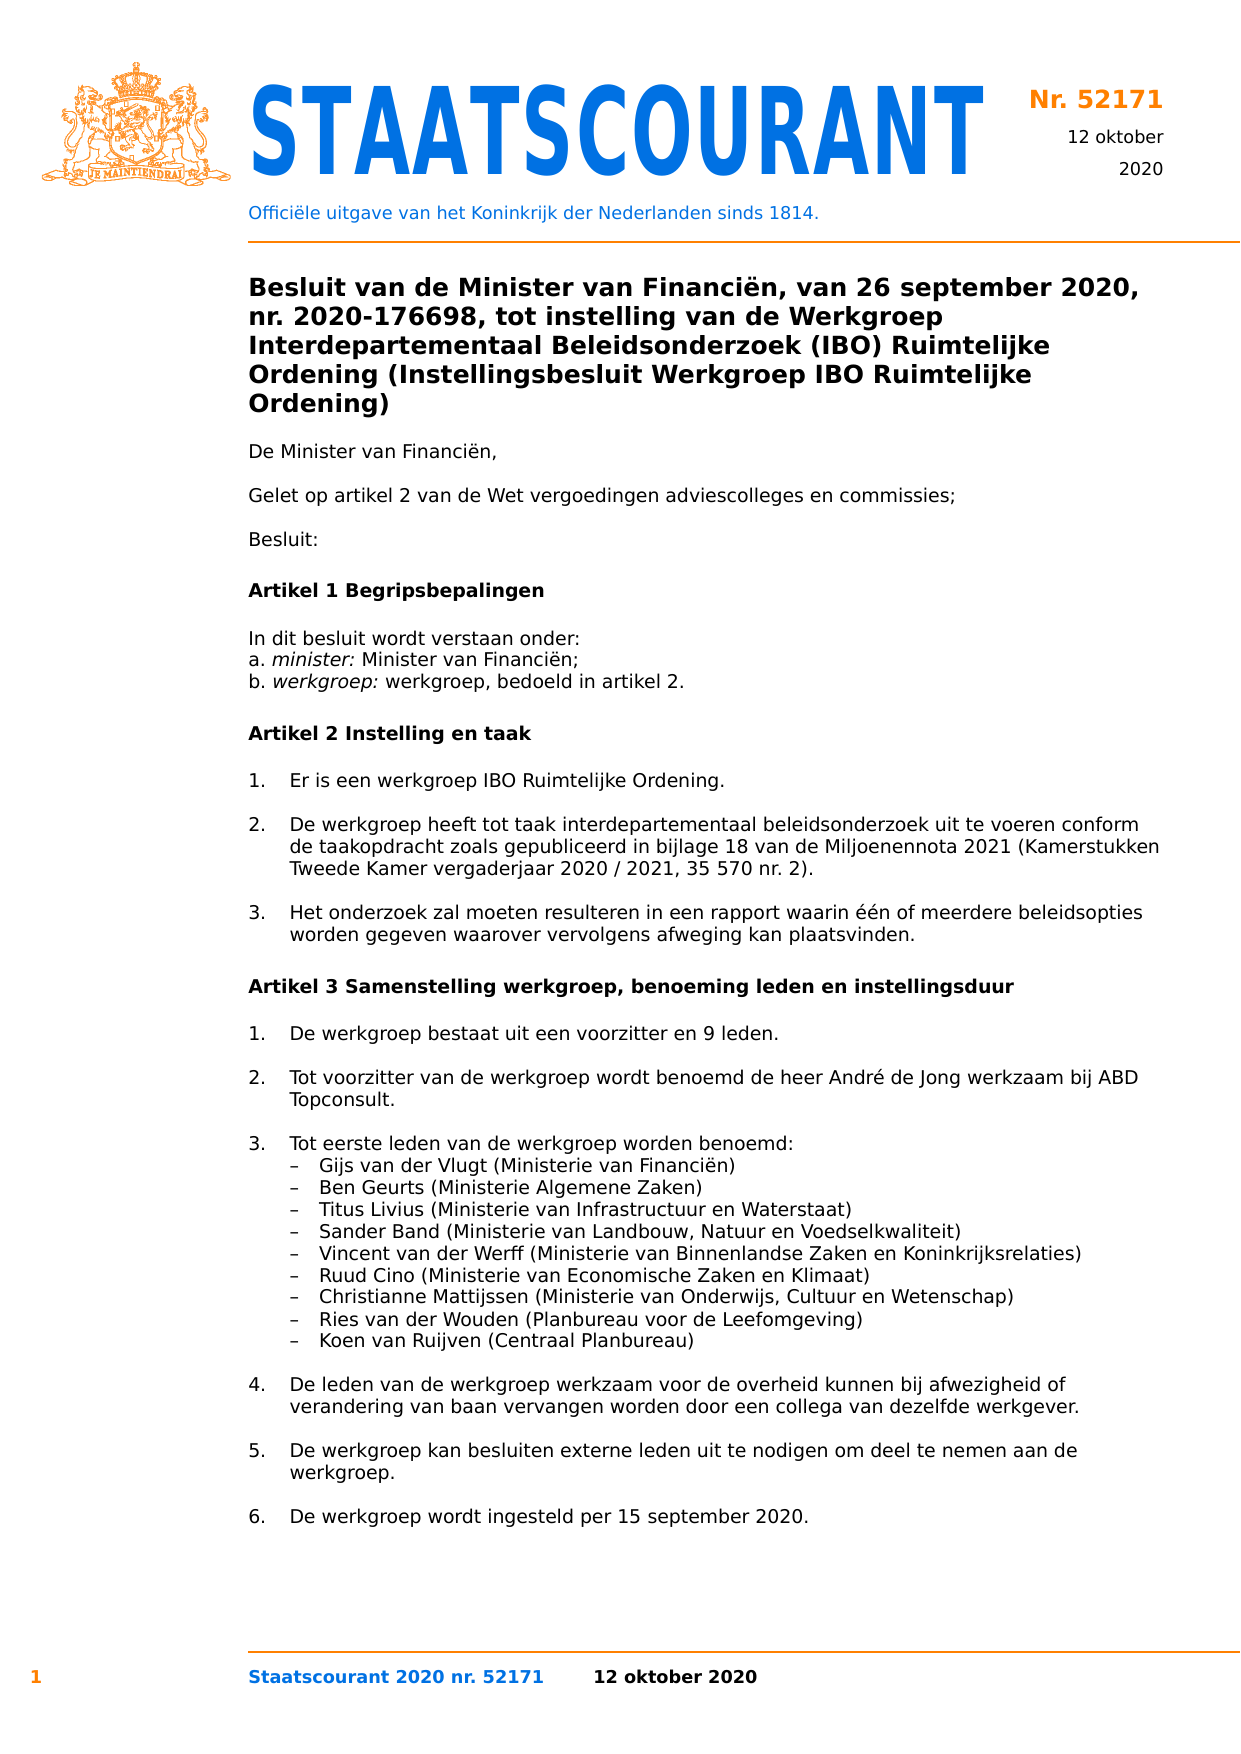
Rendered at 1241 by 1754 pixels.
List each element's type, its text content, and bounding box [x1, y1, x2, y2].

text 6. De werkgroep wordt ingesteld per 15 september 2020. [248, 1506, 1163, 1528]
subtitle Besluit van de Minister van Financiën, van 26 september 2020, nr. 2020-176698, tot instelling van de Werkgroep Interdepartementaal Beleidsonderzoek (IBO) Ruimtelijke Ordening (Instellingsbesluit Werkgroep IBO Ruimtelijke Ordening) [248, 273, 1163, 419]
text a. minister: Minister van Financiën; [248, 649, 1163, 671]
text In dit besluit wordt verstaan onder: [248, 627, 1163, 649]
table_cell Officiële uitgave van het Koninkrijk der Nederlanden sinds 1814. [248, 203, 1240, 241]
text – Christianne Mattijssen (Ministerie van Onderwijs, Cultuur en Wetenschap) [289, 1286, 1163, 1308]
text 4. De leden van de werkgroep werkzaam voor de overheid kunnen bij afwezigheid of verandering van baan vervangen worden door een collega van dezelfde werkgever. [248, 1374, 1163, 1418]
subtitle Artikel 1 Begripsbepalingen [248, 580, 1163, 602]
table_header Nr. 52171 [998, 62, 1240, 121]
text – Sander Band (Ministerie van Landbouw, Natuur en Voedselkwaliteit) [289, 1221, 1163, 1242]
text Besluit: [248, 528, 1163, 550]
text Gelet op artikel 2 van de Wet vergoedingen adviescolleges en commissies; [248, 484, 1163, 507]
text 5. De werkgroep kan besluiten externe leden uit te nodigen om deel te nemen aan de werkgroep. [248, 1440, 1163, 1484]
text – Vincent van der Werff (Ministerie van Binnenlandse Zaken en Koninkrijksrelaties) [289, 1242, 1163, 1264]
table_header [25, 62, 248, 241]
text 1. De werkgroep bestaat uit een voorzitter en 9 leden. [248, 1023, 1163, 1045]
text 2. Tot voorzitter van de werkgroep wordt benoemd de heer André de Jong werkzaam bij ABD Topconsult. [248, 1067, 1163, 1111]
text 3. Het onderzoek zal moeten resulteren in een rapport waarin één of meerdere beleidsopties worden gegeven waarover vervolgens afweging kan plaatsvinden. [248, 902, 1163, 946]
text – Gijs van der Vlugt (Ministerie van Financiën) [289, 1154, 1163, 1177]
text – Titus Livius (Ministerie van Infrastructuur en Waterstaat) [289, 1198, 1163, 1221]
text – Koen van Ruijven (Centraal Planbureau) [289, 1330, 1163, 1352]
table_cell 12 oktober [998, 121, 1240, 153]
subtitle Artikel 2 Instelling en taak [248, 723, 1163, 745]
text – Ries van der Wouden (Planbureau voor de Leefomgeving) [289, 1308, 1163, 1330]
table_cell 2020 [998, 153, 1240, 203]
text – Ben Geurts (Ministerie Algemene Zaken) [289, 1177, 1163, 1198]
text De Minister van Financiën, [248, 441, 1163, 463]
text 2. De werkgroep heeft tot taak interdepartementaal beleidsonderzoek uit te voeren conform de taakopdracht zoals gepubliceerd in bijlage 18 van de Miljoenennota 2021 (Kamerstukken Tweede Kamer vergaderjaar 2020 / 2021, 35 570 nr. 2). [248, 814, 1163, 880]
picture [41, 62, 231, 186]
subtitle Artikel 3 Samenstelling werkgroep, benoeming leden en instellingsduur [248, 976, 1163, 998]
text – Ruud Cino (Ministerie van Economische Zaken en Klimaat) [289, 1264, 1163, 1286]
text 1. Er is een werkgroep IBO Ruimtelijke Ordening. [248, 770, 1163, 792]
text 3. Tot eerste leden van de werkgroep worden benoemd: [248, 1133, 1163, 1154]
table_header STAATSCOURANT [248, 62, 998, 203]
text b. werkgroep: werkgroep, bedoeld in artikel 2. [248, 671, 1163, 693]
